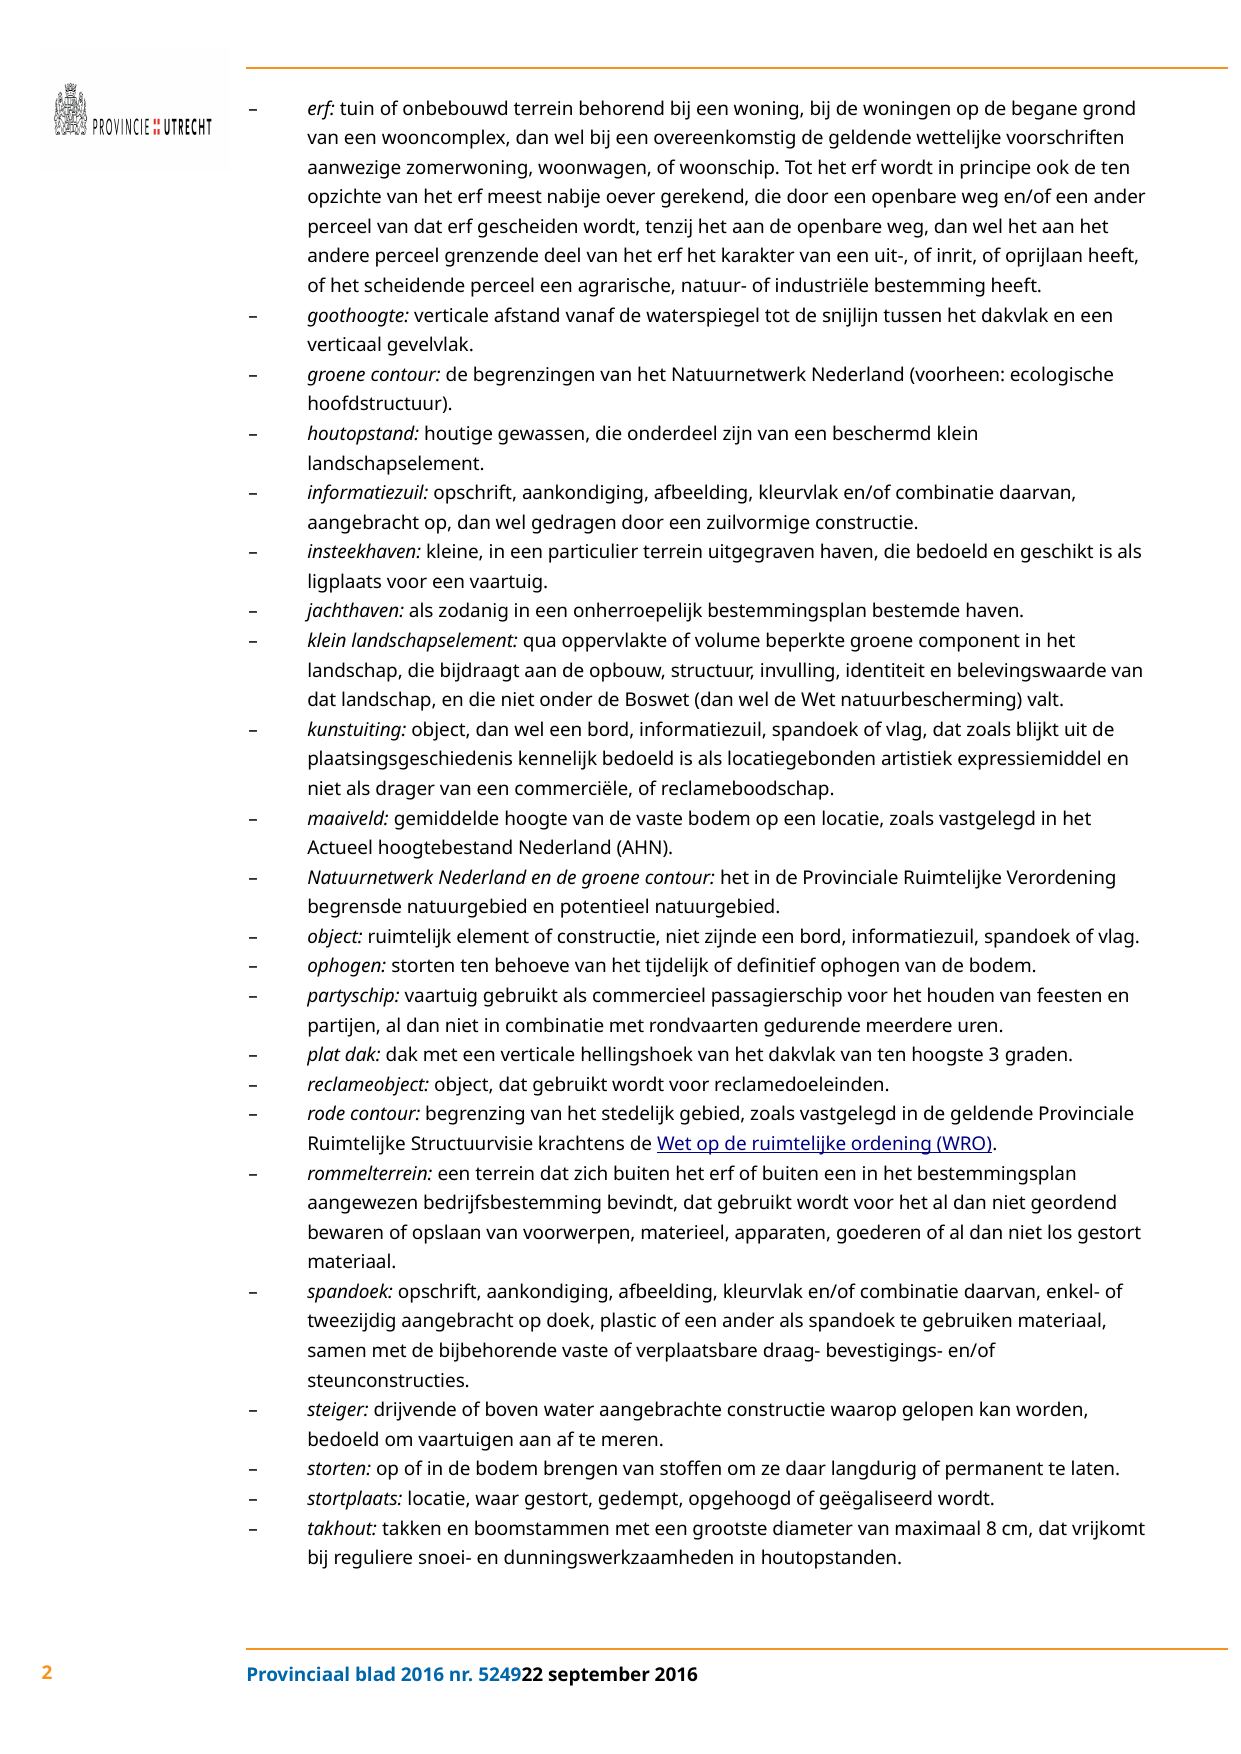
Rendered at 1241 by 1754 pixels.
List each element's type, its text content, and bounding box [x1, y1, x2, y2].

list stortplaats: locatie, waar gestort, gedempt, opgehoogd of geëgaliseerd wordt. [248, 1485, 1152, 1511]
list klein landschapselement: qua oppervlakte of volume beperkte groene component in het landschap, die bijdraagt aan de opbouw, structuur, invulling, identiteit en belevingswaarde van dat landschap, en die niet onder de Boswet (dan wel de Wet natuurbescherming) valt. [248, 627, 1152, 712]
list erf: tuin of onbebouwd terrein behorend bij een woning, bij de woningen op de begane grond van een wooncomplex, dan wel bij een overeenkomstig de geldende wettelijke voorschriften aanwezige zomerwoning, woonwagen, of woonschip. Tot het erf wordt in principe ook de ten opzichte van het erf meest nabije oever gerekend, die door een openbare weg en/of een ander perceel van dat erf gescheiden wordt, tenzij het aan de openbare weg, dan wel het aan het andere perceel grenzende deel van het erf het karakter van een uit-, of inrit, of oprijlaan heeft, of het scheidende perceel een agrarische, natuur- of industriële bestemming heeft. [248, 95, 1152, 298]
list Natuurnetwerk Nederland en de groene contour: het in de Provinciale Ruimtelijke Verordening begrensde natuurgebied en potentieel natuurgebied. [248, 864, 1152, 919]
list steiger: drijvende of boven water aangebrachte constructie waarop gelopen kan worden, bedoeld om vaartuigen aan af te meren. [248, 1396, 1152, 1452]
list groene contour: de begrenzingen van het Natuurnetwerk Nederland (voorheen: ecologische hoofdstructuur). [248, 361, 1152, 416]
list jachthaven: als zodanig in een onherroepelijk bestemmingsplan bestemde haven. [248, 598, 1152, 623]
list reclameobject: object, dat gebruikt wordt voor reclamedoeleinden. [248, 1071, 1152, 1097]
picture [41, 47, 231, 172]
list partyschip: vaartuig gebruikt als commercieel passagierschip voor het houden van feesten en partijen, al dan niet in combinatie met rondvaarten gedurende meerdere uren. [248, 982, 1152, 1038]
list rode contour: begrenzing van het stedelijk gebied, zoals vastgelegd in de geldende Provinciale Ruimtelijke Structuurvisie krachtens de Wet op de ruimtelijke ordening (WRO). [248, 1101, 1152, 1156]
list houtopstand: houtige gewassen, die onderdeel zijn van een beschermd klein landschapselement. [248, 420, 1152, 476]
list object: ruimtelijk element of constructie, niet zijnde een bord, informatiezuil, spandoek of vlag. [248, 923, 1152, 949]
list goothoogte: verticale afstand vanaf de waterspiegel tot de snijlijn tussen het dakvlak en een verticaal gevelvlak. [248, 302, 1152, 357]
list takhout: takken en boomstammen met een grootste diameter van maximaal 8 cm, dat vrijkomt bij reguliere snoei- en dunningswerkzaamheden in houtopstanden. [248, 1515, 1152, 1570]
list spandoek: opschrift, aankondiging, afbeelding, kleurvlak en/of combinatie daarvan, enkel- of tweezijdig aangebracht op doek, plastic of een ander als spandoek te gebruiken materiaal, samen met de bijbehorende vaste of verplaatsbare draag- bevestigings- en/of steunconstructies. [248, 1278, 1152, 1393]
list ophogen: storten ten behoeve van het tijdelijk of definitief ophogen van de bodem. [248, 953, 1152, 978]
list kunstuiting: object, dan wel een bord, informatiezuil, spandoek of vlag, dat zoals blijkt uit de plaatsingsgeschiedenis kennelijk bedoeld is als locatiegebonden artistiek expressiemiddel en niet als drager van een commerciële, of reclameboodschap. [248, 716, 1152, 801]
list storten: op of in de bodem brengen van stoffen om ze daar langdurig of permanent te laten. [248, 1456, 1152, 1481]
list maaiveld: gemiddelde hoogte van de vaste bodem op een locatie, zoals vastgelegd in het Actueel hoogtebestand Nederland (AHN). [248, 805, 1152, 860]
list informatiezuil: opschrift, aankondiging, afbeelding, kleurvlak en/of combinatie daarvan, aangebracht op, dan wel gedragen door een zuilvormige constructie. [248, 479, 1152, 535]
list rommelterrein: een terrein dat zich buiten het erf of buiten een in het bestemmingsplan aangewezen bedrijfsbestemming bevindt, dat gebruikt wordt voor het al dan niet geordend bewaren of opslaan van voorwerpen, materieel, apparaten, goederen of al dan niet los gestort materiaal. [248, 1160, 1152, 1274]
list insteekhaven: kleine, in een particulier terrein uitgegraven haven, die bedoeld en geschikt is als ligplaats voor een vaartuig. [248, 538, 1152, 594]
list plat dak: dak met een verticale hellingshoek van het dakvlak van ten hoogste 3 graden. [248, 1041, 1152, 1067]
